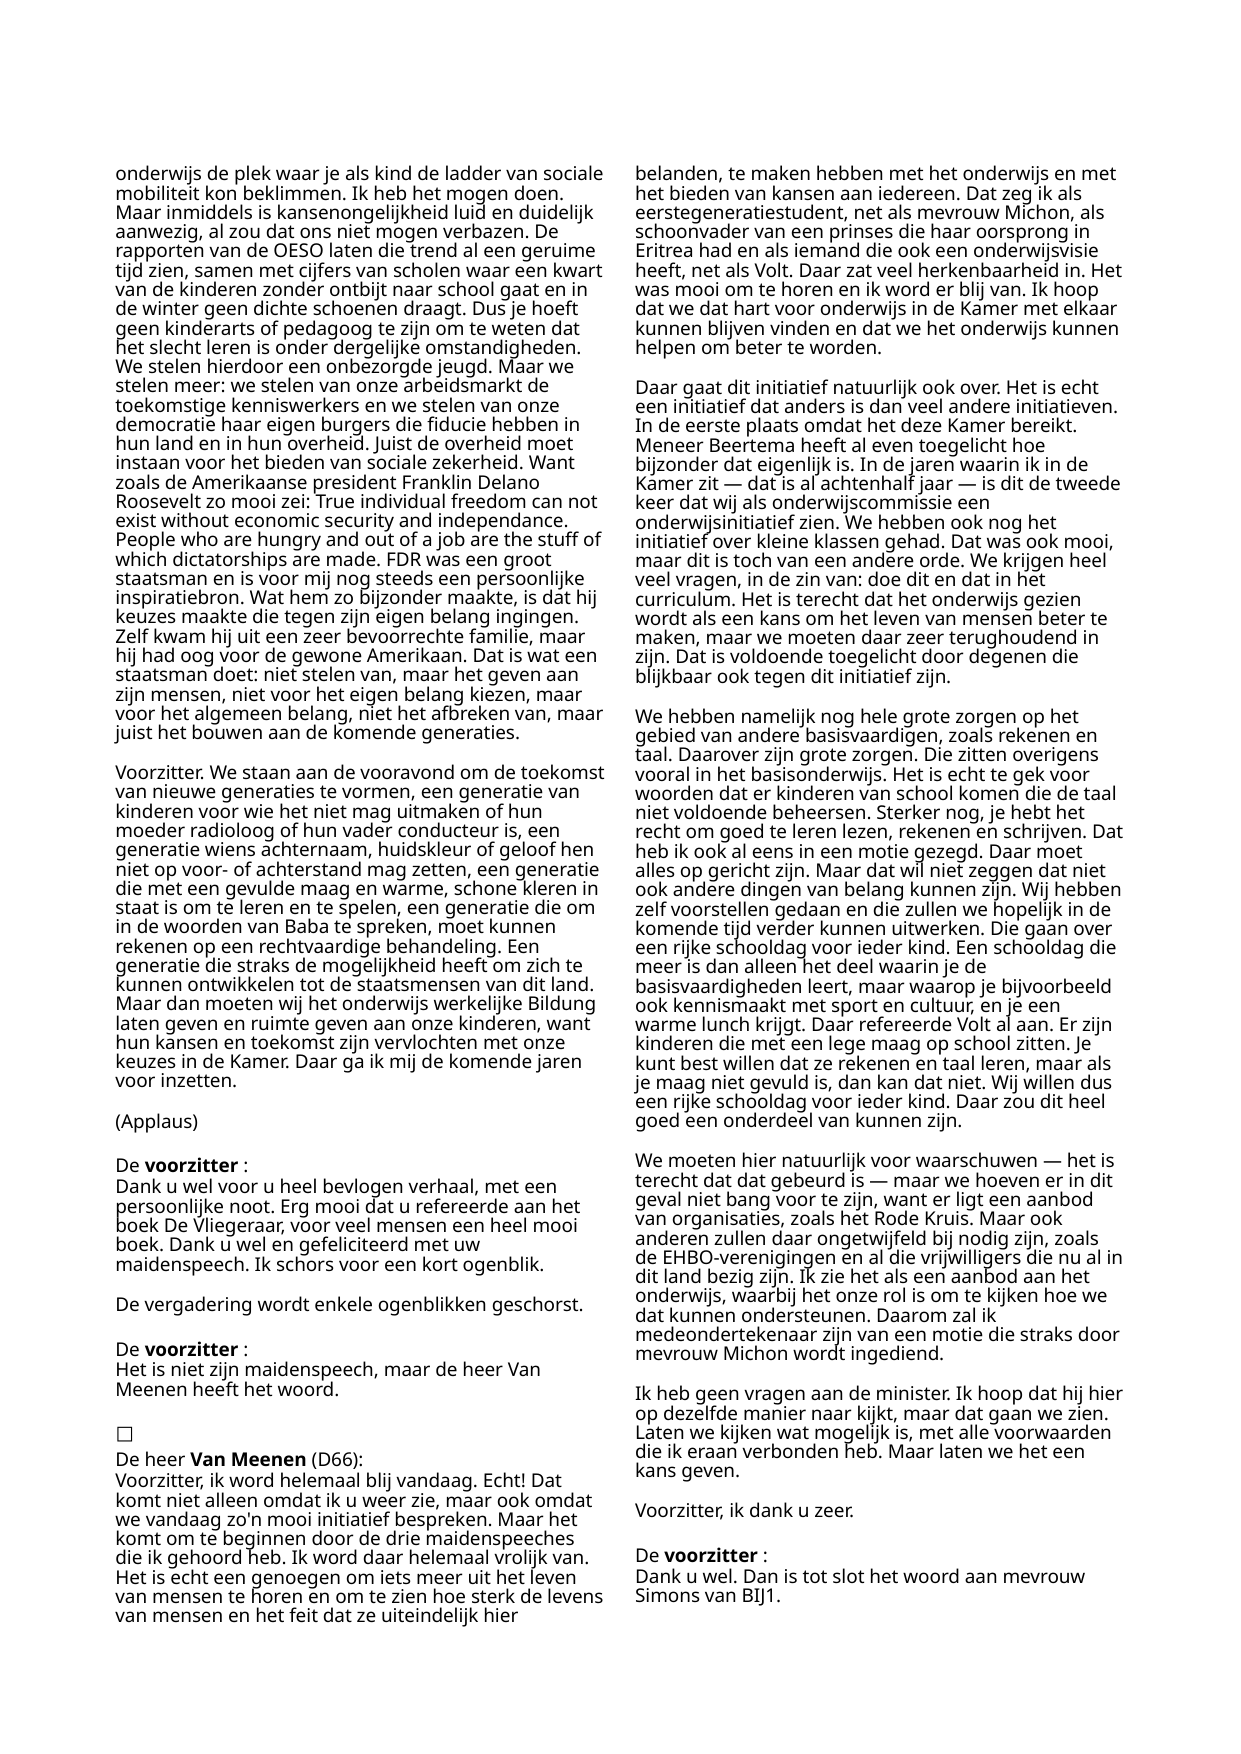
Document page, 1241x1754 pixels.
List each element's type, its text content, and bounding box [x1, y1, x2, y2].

text Voorzitter. We staan aan de vooravond om de toekomst van nieuwe generaties te vormen, een generatie van kinderen voor wie het niet mag uitmaken of hun moeder radioloog of hun vader conducteur is, een generatie wiens achternaam, huidskleur of geloof hen niet op voor- of achterstand mag zetten, een generatie die met een gevulde maag en warme, schone kleren in staat is om te leren en te spelen, een generatie die om in de woorden van Baba te spreken, moet kunnen rekenen op een rechtvaardige behandeling. Een generatie die straks de mogelijkheid heeft om zich te kunnen ontwikkelen tot de staatsmensen van dit land. Maar dan moeten wij het onderwijs werkelijke Bildung laten geven en ruimte geven aan onze kinderen, want hun kansen en toekomst zijn vervlochten met onze keuzes in de Kamer. Daar ga ik mij de komende jaren voor inzetten. [115, 764, 605, 1092]
text We hebben namelijk nog hele grote zorgen op het gebied van andere basisvaardigen, zoals rekenen en taal. Daarover zijn grote zorgen. Die zitten overigens vooral in het basisonderwijs. Het is echt te gek voor woorden dat er kinderen van school komen die de taal niet voldoende beheersen. Sterker nog, je hebt het recht om goed te leren lezen, rekenen en schrijven. Dat heb ik ook al eens in een motie gezegd. Daar moet alles op gericht zijn. Maar dat wil niet zeggen dat niet ook andere dingen van belang kunnen zijn. Wij hebben zelf voorstellen gedaan en die zullen we hopelijk in de komende tijd verder kunnen uitwerken. Die gaan over een rijke schooldag voor ieder kind. Een schooldag die meer is dan alleen het deel waarin je de basisvaardigheden leert, maar waarop je bijvoorbeeld ook kennismaakt met sport en cultuur, en je een warme lunch krijgt. Daar refereerde Volt al aan. Er zijn kinderen die met een lege maag op school zitten. Je kunt best willen dat ze rekenen en taal leren, maar als je maag niet gevuld is, dan kan dat niet. Wij willen dus een rijke schooldag voor ieder kind. Daar zou dit heel goed een onderdeel van kunnen zijn. [635, 708, 1125, 1132]
text De voorzitter : [115, 1153, 605, 1178]
text Dank u wel voor u heel bevlogen verhaal, met een persoonlijke noot. Erg mooi dat u refereerde aan het boek De Vliegeraar, voor veel mensen een heel mooi boek. Dank u wel en gefeliciteerd met uw maidenspeech. Ik schors voor een kort ogenblik. [115, 1178, 605, 1275]
text Voorzitter, ik word helemaal blij vandaag. Echt! Dat komt niet alleen omdat ik u weer zie, maar ook omdat we vandaag zo'n mooi initiatief bespreken. Maar het komt om te beginnen door de drie maidenspeeches die ik gehoord heb. Ik word daar helemaal vrolijk van. Het is echt een genoegen om iets meer uit het leven van mensen te horen en om te zien hoe sterk de levens van mensen en het feit dat ze uiteindelijk hier [115, 1472, 605, 1626]
text Dank u wel. Dan is tot slot het woord aan mevrouw Simons van BIJ1. [635, 1568, 1125, 1607]
text Daar gaat dit initiatief natuurlijk ook over. Het is echt een initiatief dat anders is dan veel andere initiatieven. In de eerste plaats omdat het deze Kamer bereikt. Meneer Beertema heeft al even toegelicht hoe bijzonder dat eigenlijk is. In de jaren waarin ik in de Kamer zit — dat is al achtenhalf jaar — is dit de tweede keer dat wij als onderwijscommissie een onderwijsinitiatief zien. We hebben ook nog het initiatief over kleine klassen gehad. Dat was ook mooi, maar dit is toch van een andere orde. We krijgen heel veel vragen, in de zin van: doe dit en dat in het curriculum. Het is terecht dat het onderwijs gezien wordt als een kans om het leven van mensen beter te maken, maar we moeten daar zeer terughoudend in zijn. Dat is voldoende toegelicht door degenen die blijkbaar ook tegen dit initiatief zijn. [635, 379, 1125, 687]
text ⬜ [115, 1421, 605, 1447]
text (Applaus) [115, 1113, 605, 1132]
text De voorzitter : [635, 1542, 1125, 1568]
text We moeten hier natuurlijk voor waarschuwen — het is terecht dat dat gebeurd is — maar we hoeven er in dit geval niet bang voor te zijn, want er ligt een aanbod van organisaties, zoals het Rode Kruis. Maar ook anderen zullen daar ongetwijfeld bij nodig zijn, zoals de EHBO-verenigingen en al die vrijwilligers die nu al in dit land bezig zijn. Ik zie het als een aanbod aan het onderwijs, waarbij het onze rol is om te kijken hoe we dat kunnen ondersteunen. Daarom zal ik medeondertekenaar zijn van een motie die straks door mevrouw Michon wordt ingediend. [635, 1152, 1125, 1364]
text De vergadering wordt enkele ogenblikken geschorst. [115, 1296, 605, 1315]
text Voorzitter, ik dank u zeer. [635, 1502, 1125, 1522]
text Het is niet zijn maidenspeech, maar de heer Van Meenen heeft het woord. [115, 1361, 605, 1400]
text De heer Van Meenen (D66): [115, 1447, 605, 1472]
text De voorzitter : [115, 1336, 605, 1361]
text onderwijs de plek waar je als kind de ladder van sociale mobiliteit kon beklimmen. Ik heb het mogen doen. Maar inmiddels is kansenongelijkheid luid en duidelijk aanwezig, al zou dat ons niet mogen verbazen. De rapporten van de OESO laten die trend al een geruime tijd zien, samen met cijfers van scholen waar een kwart van de kinderen zonder ontbijt naar school gaat en in de winter geen dichte schoenen draagt. Dus je hoeft geen kinderarts of pedagoog te zijn om te weten dat het slecht leren is onder dergelijke omstandigheden. We stelen hierdoor een onbezorgde jeugd. Maar we stelen meer: we stelen van onze arbeidsmarkt de toekomstige kenniswerkers en we stelen van onze democratie haar eigen burgers die fiducie hebben in hun land en in hun overheid. Juist de overheid moet instaan voor het bieden van sociale zekerheid. Want zoals de Amerikaanse president Franklin Delano Roosevelt zo mooi zei: True individual freedom can not exist without economic security and independance. People who are hungry and out of a job are the stuff of which dictatorships are made. FDR was een groot staatsman en is voor mij nog steeds een persoonlijke inspiratiebron. Wat hem zo bijzonder maakte, is dat hij keuzes maakte die tegen zijn eigen belang ingingen. Zelf kwam hij uit een zeer bevoorrechte familie, maar hij had oog voor de gewone Amerikaan. Dat is wat een staatsman doet: niet stelen van, maar het geven aan zijn mensen, niet voor het eigen belang kiezen, maar voor het algemeen belang, niet het afbreken van, maar juist het bouwen aan de komende generaties. [115, 165, 605, 743]
text belanden, te maken hebben met het onderwijs en met het bieden van kansen aan iedereen. Dat zeg ik als eerstegeneratiestudent, net als mevrouw Michon, als schoonvader van een prinses die haar oorsprong in Eritrea had en als iemand die ook een onderwijsvisie heeft, net als Volt. Daar zat veel herkenbaarheid in. Het was mooi om te horen en ik word er blij van. Ik hoop dat we dat hart voor onderwijs in de Kamer met elkaar kunnen blijven vinden en dat we het onderwijs kunnen helpen om beter te worden. [635, 165, 1125, 358]
text Ik heb geen vragen aan de minister. Ik hoop dat hij hier op dezelfde manier naar kijkt, maar dat gaan we zien. Laten we kijken wat mogelijk is, met alle voorwaarden die ik eraan verbonden heb. Maar laten we het een kans geven. [635, 1385, 1125, 1482]
